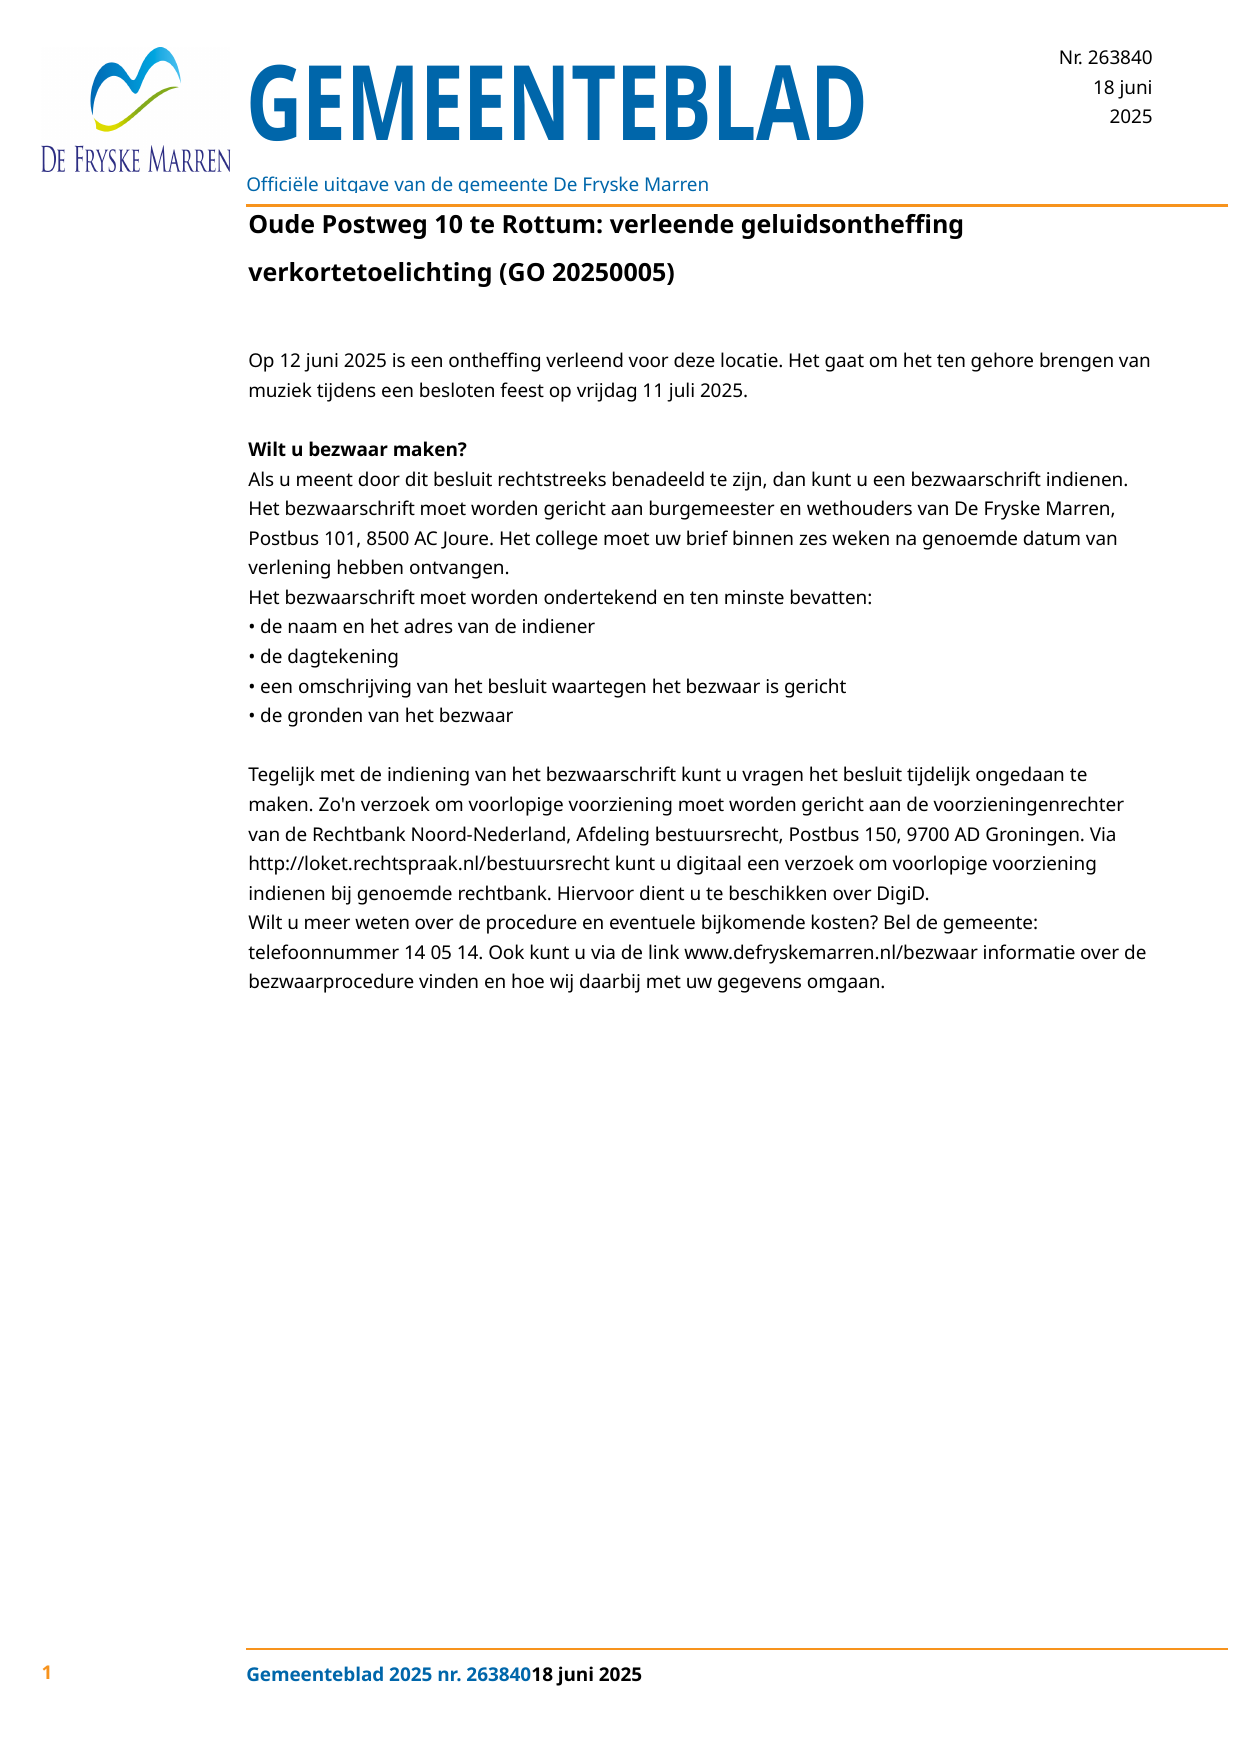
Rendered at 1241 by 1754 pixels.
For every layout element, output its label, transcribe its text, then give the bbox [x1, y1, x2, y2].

picture [41, 47, 231, 172]
text Als u meent door dit besluit rechtstreeks benadeeld te zijn, dan kunt u een bezwaarschrift indienen. Het bezwaarschrift moet worden gericht aan burgemeester en wethouders van De Fryske Marren, Postbus 101, 8500 AC Joure. Het college moet uw brief binnen zes weken na genoemde datum van verlening hebben ontvangen. [248, 466, 1152, 580]
text Tegelijk met de indiening van het bezwaarschrift kunt u vragen het besluit tijdelijk ongedaan te maken. Zo'n verzoek om voorlopige voorziening moet worden gericht aan de voorzieningenrechter van de Rechtbank Noord-Nederland, Afdeling bestuursrecht, Postbus 150, 9700 AD Groningen. Via http://loket.rechtspraak.nl/bestuursrecht kunt u digitaal een verzoek om voorlopige voorziening indienen bij genoemde rechtbank. Hiervoor dient u te beschikken over DigiD. [248, 762, 1152, 906]
text Oude Postweg 10 te Rottum: verleende geluidsontheffing verkortetoelichting (GO 20250005) [248, 207, 1152, 288]
text Wilt u bezwaar maken? [248, 436, 1152, 462]
text • de gronden van het bezwaar [248, 702, 1152, 728]
text • een omschrijving van het besluit waartegen het bezwaar is gericht [248, 673, 1152, 699]
text Op 12 juni 2025 is een ontheffing verleend voor deze locatie. Het gaat om het ten gehore brengen van muziek tijdens een besloten feest op vrijdag 11 juli 2025. [248, 347, 1152, 403]
text Wilt u meer weten over de procedure en eventuele bijkomende kosten? Bel de gemeente: telefoonnummer 14 05 14. Ook kunt u via de link www.defryskemarren.nl/bezwaar informatie over de bezwaarprocedure vinden en hoe wij daarbij met uw gegevens omgaan. [248, 909, 1152, 994]
text Het bezwaarschrift moet worden ondertekend en ten minste bevatten: [248, 584, 1152, 610]
text • de naam en het adres van de indiener [248, 614, 1152, 639]
text • de dagtekening [248, 643, 1152, 669]
